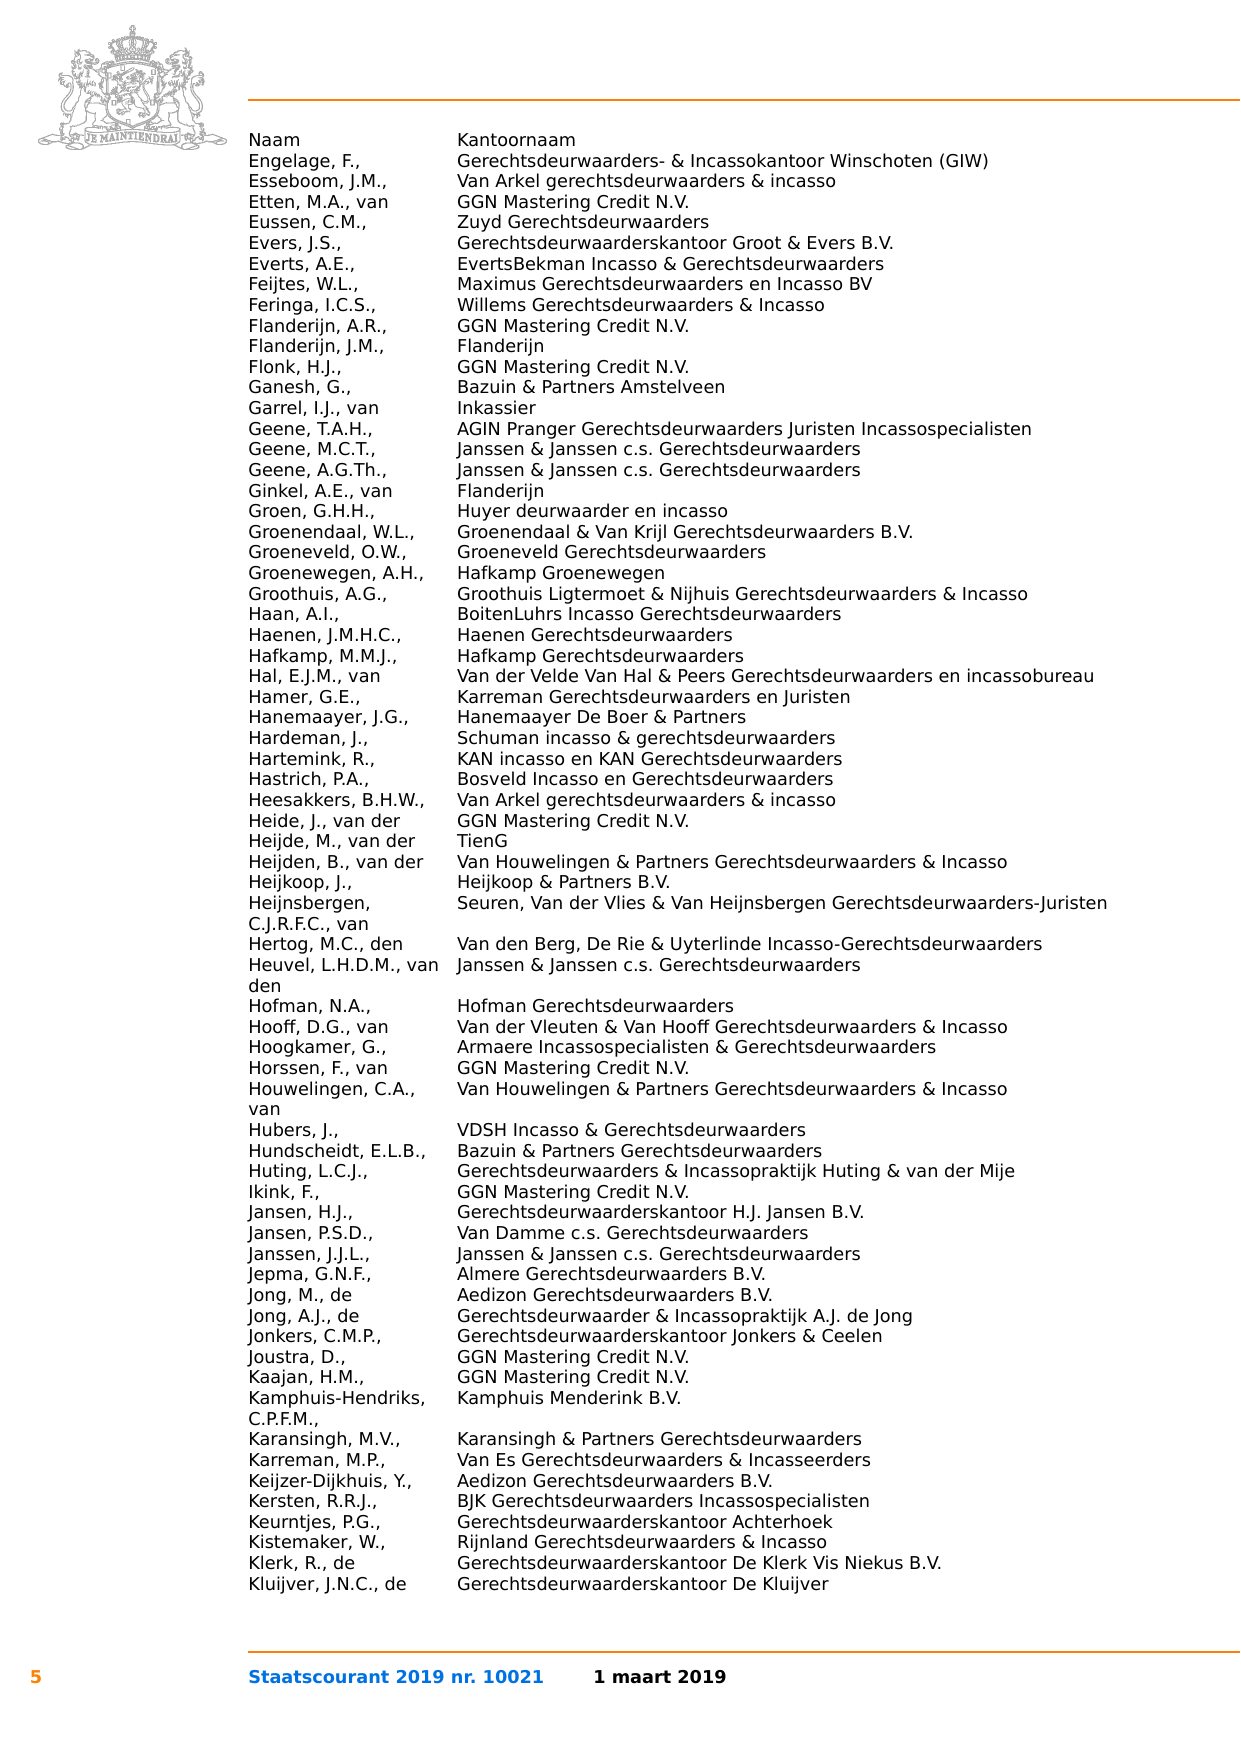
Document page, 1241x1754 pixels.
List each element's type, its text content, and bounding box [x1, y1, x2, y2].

table_cell GGN Mastering Credit N.V. [451, 316, 1163, 336]
table_cell Geene, T.A.H., [248, 419, 451, 439]
table_cell Gerechtsdeurwaarderskantoor De Klerk Vis Niekus B.V. [451, 1553, 1163, 1574]
table_cell Huting, L.C.J., [248, 1161, 451, 1182]
table_cell BoitenLuhrs Incasso Gerechtsdeurwaarders [451, 604, 1163, 625]
table_cell Heuvel, L.H.D.M., van den [248, 955, 451, 996]
table_cell Gerechtsdeurwaarderskantoor H.J. Jansen B.V. [451, 1203, 1163, 1223]
table_cell Rijnland Gerechtsdeurwaarders & Incasso [451, 1533, 1163, 1553]
table_cell Janssen, J.J.L., [248, 1244, 451, 1264]
table_cell Ikink, F., [248, 1182, 451, 1202]
table_cell Houwelingen, C.A., van [248, 1079, 451, 1120]
table_header Kantoornaam [451, 130, 1163, 151]
table_cell Karreman, M.P., [248, 1450, 451, 1471]
table_cell Ganesh, G., [248, 378, 451, 398]
table_cell Karansingh & Partners Gerechtsdeurwaarders [451, 1429, 1163, 1450]
table_cell Ginkel, A.E., van [248, 481, 451, 501]
table_cell Haan, A.I., [248, 604, 451, 625]
table_cell Bosveld Incasso en Gerechtsdeurwaarders [451, 769, 1163, 790]
table_cell Van den Berg, De Rie & Uyterlinde Incasso-Gerechtsdeurwaarders [451, 934, 1163, 955]
table_cell Jansen, P.S.D., [248, 1223, 451, 1244]
table_cell Haenen, J.M.H.C., [248, 625, 451, 646]
table_cell Feringa, I.C.S., [248, 295, 451, 316]
table_cell Hertog, M.C., den [248, 934, 451, 955]
table_cell Schuman incasso & gerechtsdeurwaarders [451, 728, 1163, 749]
table_cell Klerk, R., de [248, 1553, 451, 1574]
table_cell Van Arkel gerechtsdeurwaarders & incasso [451, 171, 1163, 192]
table_cell Kersten, R.R.J., [248, 1491, 451, 1512]
table_cell Garrel, I.J., van [248, 398, 451, 419]
table_cell Groeneveld Gerechtsdeurwaarders [451, 543, 1163, 563]
table_header Naam [248, 130, 451, 151]
table_cell Gerechtsdeurwaarderskantoor Achterhoek [451, 1512, 1163, 1532]
table_cell Jong, A.J., de [248, 1306, 451, 1326]
table_cell Hastrich, P.A., [248, 769, 451, 790]
table_cell Hanemaayer De Boer & Partners [451, 708, 1163, 728]
table_cell GGN Mastering Credit N.V. [451, 1058, 1163, 1079]
table_cell Janssen & Janssen c.s. Gerechtsdeurwaarders [451, 1244, 1163, 1264]
table_cell Flanderijn, J.M., [248, 336, 451, 357]
table_cell Heijden, B., van der [248, 852, 451, 872]
table_cell Heide, J., van der [248, 811, 451, 831]
table_cell Van Arkel gerechtsdeurwaarders & incasso [451, 790, 1163, 811]
table_cell Gerechtsdeurwaarder & Incassopraktijk A.J. de Jong [451, 1306, 1163, 1326]
table_cell Keurntjes, P.G., [248, 1512, 451, 1532]
table_cell Karansingh, M.V., [248, 1429, 451, 1450]
table_cell GGN Mastering Credit N.V. [451, 1347, 1163, 1367]
table_cell Jansen, H.J., [248, 1203, 451, 1223]
table_cell Groenewegen, A.H., [248, 563, 451, 584]
table_cell Evers, J.S., [248, 233, 451, 254]
table_cell Maximus Gerechtsdeurwaarders en Incasso BV [451, 274, 1163, 295]
table_cell Gerechtsdeurwaarders- & Incassokantoor Winschoten (GIW) [451, 151, 1163, 171]
table_cell Kistemaker, W., [248, 1533, 451, 1553]
table_cell Hooff, D.G., van [248, 1017, 451, 1037]
table_cell Inkassier [451, 398, 1163, 419]
table_cell Van Es Gerechtsdeurwaarders & Incasseerders [451, 1450, 1163, 1471]
table_cell Almere Gerechtsdeurwaarders B.V. [451, 1264, 1163, 1285]
table_cell Hamer, G.E., [248, 687, 451, 707]
table_cell AGIN Pranger Gerechtsdeurwaarders Juristen Incassospecialisten [451, 419, 1163, 439]
table_cell Willems Gerechtsdeurwaarders & Incasso [451, 295, 1163, 316]
picture [38, 25, 227, 150]
table_cell Aedizon Gerechtsdeurwaarders B.V. [451, 1285, 1163, 1306]
table_cell Groenendaal & Van Krijl Gerechtsdeurwaarders B.V. [451, 522, 1163, 542]
table_cell Esseboom, J.M., [248, 171, 451, 192]
table_cell Hofman, N.A., [248, 996, 451, 1017]
table_cell Groen, G.H.H., [248, 501, 451, 522]
table_cell GGN Mastering Credit N.V. [451, 1182, 1163, 1202]
table_cell GGN Mastering Credit N.V. [451, 192, 1163, 212]
table_cell Kamphuis-Hendriks, C.P.F.M., [248, 1388, 451, 1429]
table_cell Karreman Gerechtsdeurwaarders en Juristen [451, 687, 1163, 707]
table_cell Kluijver, J.N.C., de [248, 1574, 451, 1594]
table_cell Hafkamp, M.M.J., [248, 646, 451, 666]
table_cell Zuyd Gerechtsdeurwaarders [451, 213, 1163, 233]
table_cell Joustra, D., [248, 1347, 451, 1367]
table_cell VDSH Incasso & Gerechtsdeurwaarders [451, 1120, 1163, 1141]
table_cell Groeneveld, O.W., [248, 543, 451, 563]
table_cell Gerechtsdeurwaarderskantoor Jonkers & Ceelen [451, 1326, 1163, 1347]
table_cell Huyer deurwaarder en incasso [451, 501, 1163, 522]
table_cell Van der Velde Van Hal & Peers Gerechtsdeurwaarders en incassobureau [451, 666, 1163, 687]
table_cell GGN Mastering Credit N.V. [451, 1368, 1163, 1388]
table_cell Janssen & Janssen c.s. Gerechtsdeurwaarders [451, 439, 1163, 460]
table_cell Hafkamp Gerechtsdeurwaarders [451, 646, 1163, 666]
table_cell GGN Mastering Credit N.V. [451, 357, 1163, 377]
table_cell Eussen, C.M., [248, 213, 451, 233]
table_cell Hundscheidt, E.L.B., [248, 1141, 451, 1161]
table_cell Aedizon Gerechtsdeurwaarders B.V. [451, 1471, 1163, 1491]
table_cell Haenen Gerechtsdeurwaarders [451, 625, 1163, 646]
table_cell Heesakkers, B.H.W., [248, 790, 451, 811]
table_cell Groothuis, A.G., [248, 584, 451, 604]
table_cell Van Damme c.s. Gerechtsdeurwaarders [451, 1223, 1163, 1244]
table_cell Jong, M., de [248, 1285, 451, 1306]
table_cell Seuren, Van der Vlies & Van Heijnsbergen Gerechtsdeurwaarders-Juristen [451, 893, 1163, 934]
table_cell Horssen, F., van [248, 1058, 451, 1079]
table_cell Janssen & Janssen c.s. Gerechtsdeurwaarders [451, 955, 1163, 996]
table_cell Geene, A.G.Th., [248, 460, 451, 481]
table_cell Van Houwelingen & Partners Gerechtsdeurwaarders & Incasso [451, 1079, 1163, 1120]
table_cell Everts, A.E., [248, 254, 451, 274]
table_cell Heijnsbergen, C.J.R.F.C., van [248, 893, 451, 934]
table_cell Etten, M.A., van [248, 192, 451, 212]
table_cell Heijkoop, J., [248, 873, 451, 893]
table_cell Jepma, G.N.F., [248, 1264, 451, 1285]
table_cell Feijtes, W.L., [248, 274, 451, 295]
table_cell Hubers, J., [248, 1120, 451, 1141]
table_cell GGN Mastering Credit N.V. [451, 811, 1163, 831]
table_cell Geene, M.C.T., [248, 439, 451, 460]
table_cell Hoogkamer, G., [248, 1038, 451, 1058]
table_cell Bazuin & Partners Gerechtsdeurwaarders [451, 1141, 1163, 1161]
table_cell Heijkoop & Partners B.V. [451, 873, 1163, 893]
table_cell Engelage, F., [248, 151, 451, 171]
table_cell Jonkers, C.M.P., [248, 1326, 451, 1347]
table_cell Janssen & Janssen c.s. Gerechtsdeurwaarders [451, 460, 1163, 481]
table_cell EvertsBekman Incasso & Gerechtsdeurwaarders [451, 254, 1163, 274]
table_cell Hafkamp Groenewegen [451, 563, 1163, 584]
table_cell Flanderijn [451, 481, 1163, 501]
table_cell Hardeman, J., [248, 728, 451, 749]
table_cell Hal, E.J.M., van [248, 666, 451, 687]
table_cell Gerechtsdeurwaarderskantoor De Kluijver [451, 1574, 1163, 1594]
table_cell Van der Vleuten & Van Hooff Gerechtsdeurwaarders & Incasso [451, 1017, 1163, 1037]
table_cell BJK Gerechtsdeurwaarders Incassospecialisten [451, 1491, 1163, 1512]
table_cell KAN incasso en KAN Gerechtsdeurwaarders [451, 749, 1163, 769]
table_cell Gerechtsdeurwaarders & Incassopraktijk Huting & van der Mije [451, 1161, 1163, 1182]
table_cell Bazuin & Partners Amstelveen [451, 378, 1163, 398]
table_cell Flanderijn, A.R., [248, 316, 451, 336]
table_cell Heijde, M., van der [248, 831, 451, 852]
table_cell Armaere Incassospecialisten & Gerechtsdeurwaarders [451, 1038, 1163, 1058]
table_cell Groothuis Ligtermoet & Nijhuis Gerechtsdeurwaarders & Incasso [451, 584, 1163, 604]
table_cell Kaajan, H.M., [248, 1368, 451, 1388]
table_cell Kamphuis Menderink B.V. [451, 1388, 1163, 1429]
table_cell TienG [451, 831, 1163, 852]
table_cell Van Houwelingen & Partners Gerechtsdeurwaarders & Incasso [451, 852, 1163, 872]
table_cell Hanemaayer, J.G., [248, 708, 451, 728]
table_cell Flanderijn [451, 336, 1163, 357]
table_cell Hartemink, R., [248, 749, 451, 769]
table_cell Keijzer-Dijkhuis, Y., [248, 1471, 451, 1491]
table_cell Groenendaal, W.L., [248, 522, 451, 542]
table_cell Flonk, H.J., [248, 357, 451, 377]
table_cell Hofman Gerechtsdeurwaarders [451, 996, 1163, 1017]
table_cell Gerechtsdeurwaarderskantoor Groot & Evers B.V. [451, 233, 1163, 254]
